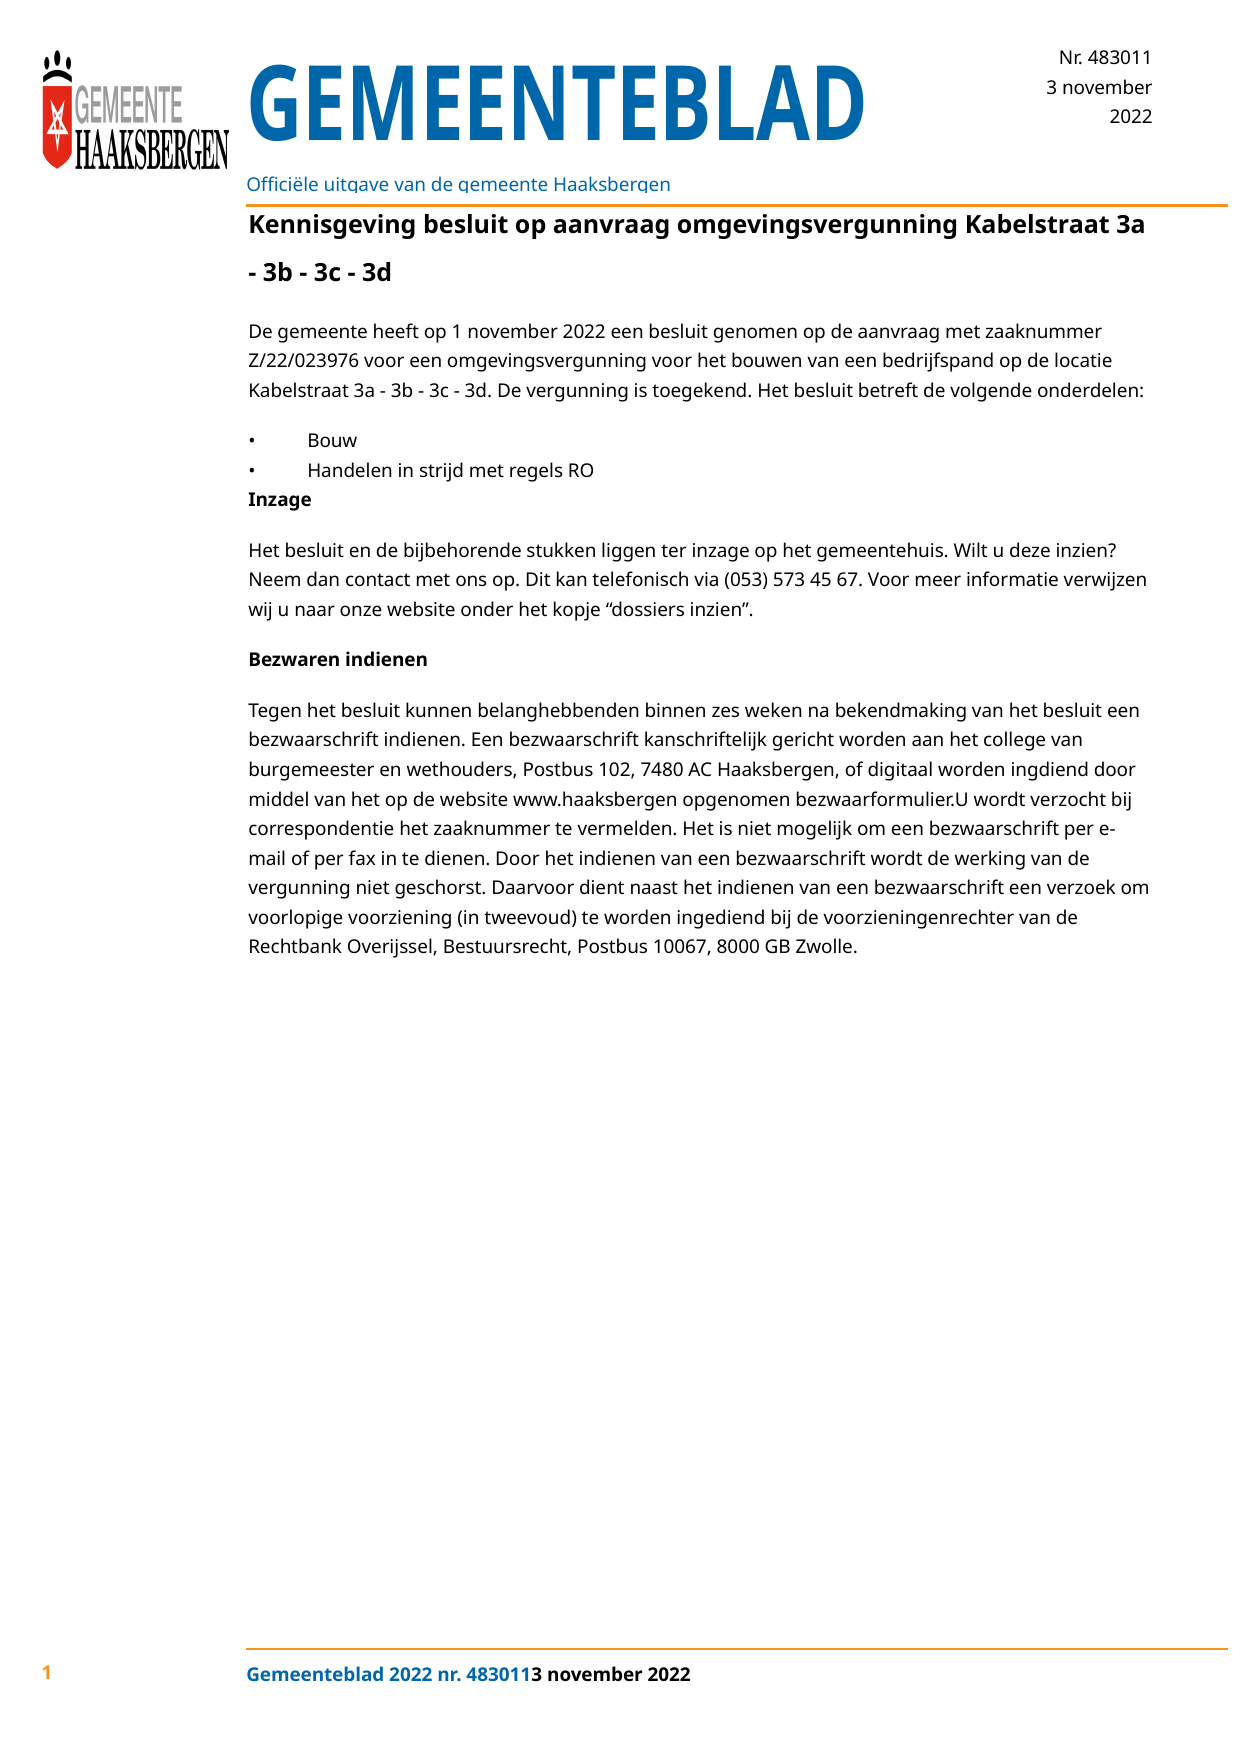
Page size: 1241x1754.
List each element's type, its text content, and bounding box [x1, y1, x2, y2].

list Bouw [248, 427, 1152, 453]
text Tegen het besluit kunnen belanghebbenden binnen zes weken na bekendmaking van het besluit een bezwaarschrift indienen. Een bezwaarschrift kanschriftelijk gericht worden aan het college van burgemeester en wethouders, Postbus 102, 7480 AC Haaksbergen, of digitaal worden ingdiend door middel van het op de website www.haaksbergen opgenomen bezwaarformulier.U wordt verzocht bij correspondentie het zaaknummer te vermelden. Het is niet mogelijk om een bezwaarschrift per e-mail of per fax in te dienen. Door het indienen van een bezwaarschrift wordt de werking van de vergunning niet geschorst. Daarvoor dient naast het indienen van een bezwaarschrift een verzoek om voorlopige voorziening (in tweevoud) te worden ingediend bij de voorzieningenrechter van de Rechtbank Overijssel, Bestuursrecht, Postbus 10067, 8000 GB Zwolle. [248, 697, 1152, 959]
text Het besluit en de bijbehorende stukken liggen ter inzage op het gemeentehuis. Wilt u deze inzien? Neem dan contact met ons op. Dit kan telefonisch via (053) 573 45 67. Voor meer informatie verwijzen wij u naar onze website onder het kopje “dossiers inzien”. [248, 537, 1152, 622]
list Handelen in strijd met regels RO [248, 457, 1152, 483]
text Kennisgeving besluit op aanvraag omgevingsvergunning Kabelstraat 3a - 3b - 3c - 3d [248, 207, 1152, 288]
text Inzage [248, 487, 1152, 512]
picture [41, 47, 231, 172]
text De gemeente heeft op 1 november 2022 een besluit genomen op de aanvraag met zaaknummer Z/22/023976 voor een omgevingsvergunning voor het bouwen van een bedrijfspand op de locatie Kabelstraat 3a - 3b - 3c - 3d. De vergunning is toegekend. Het besluit betreft de volgende onderdelen: [248, 318, 1152, 403]
text Bezwaren indienen [248, 647, 1152, 672]
